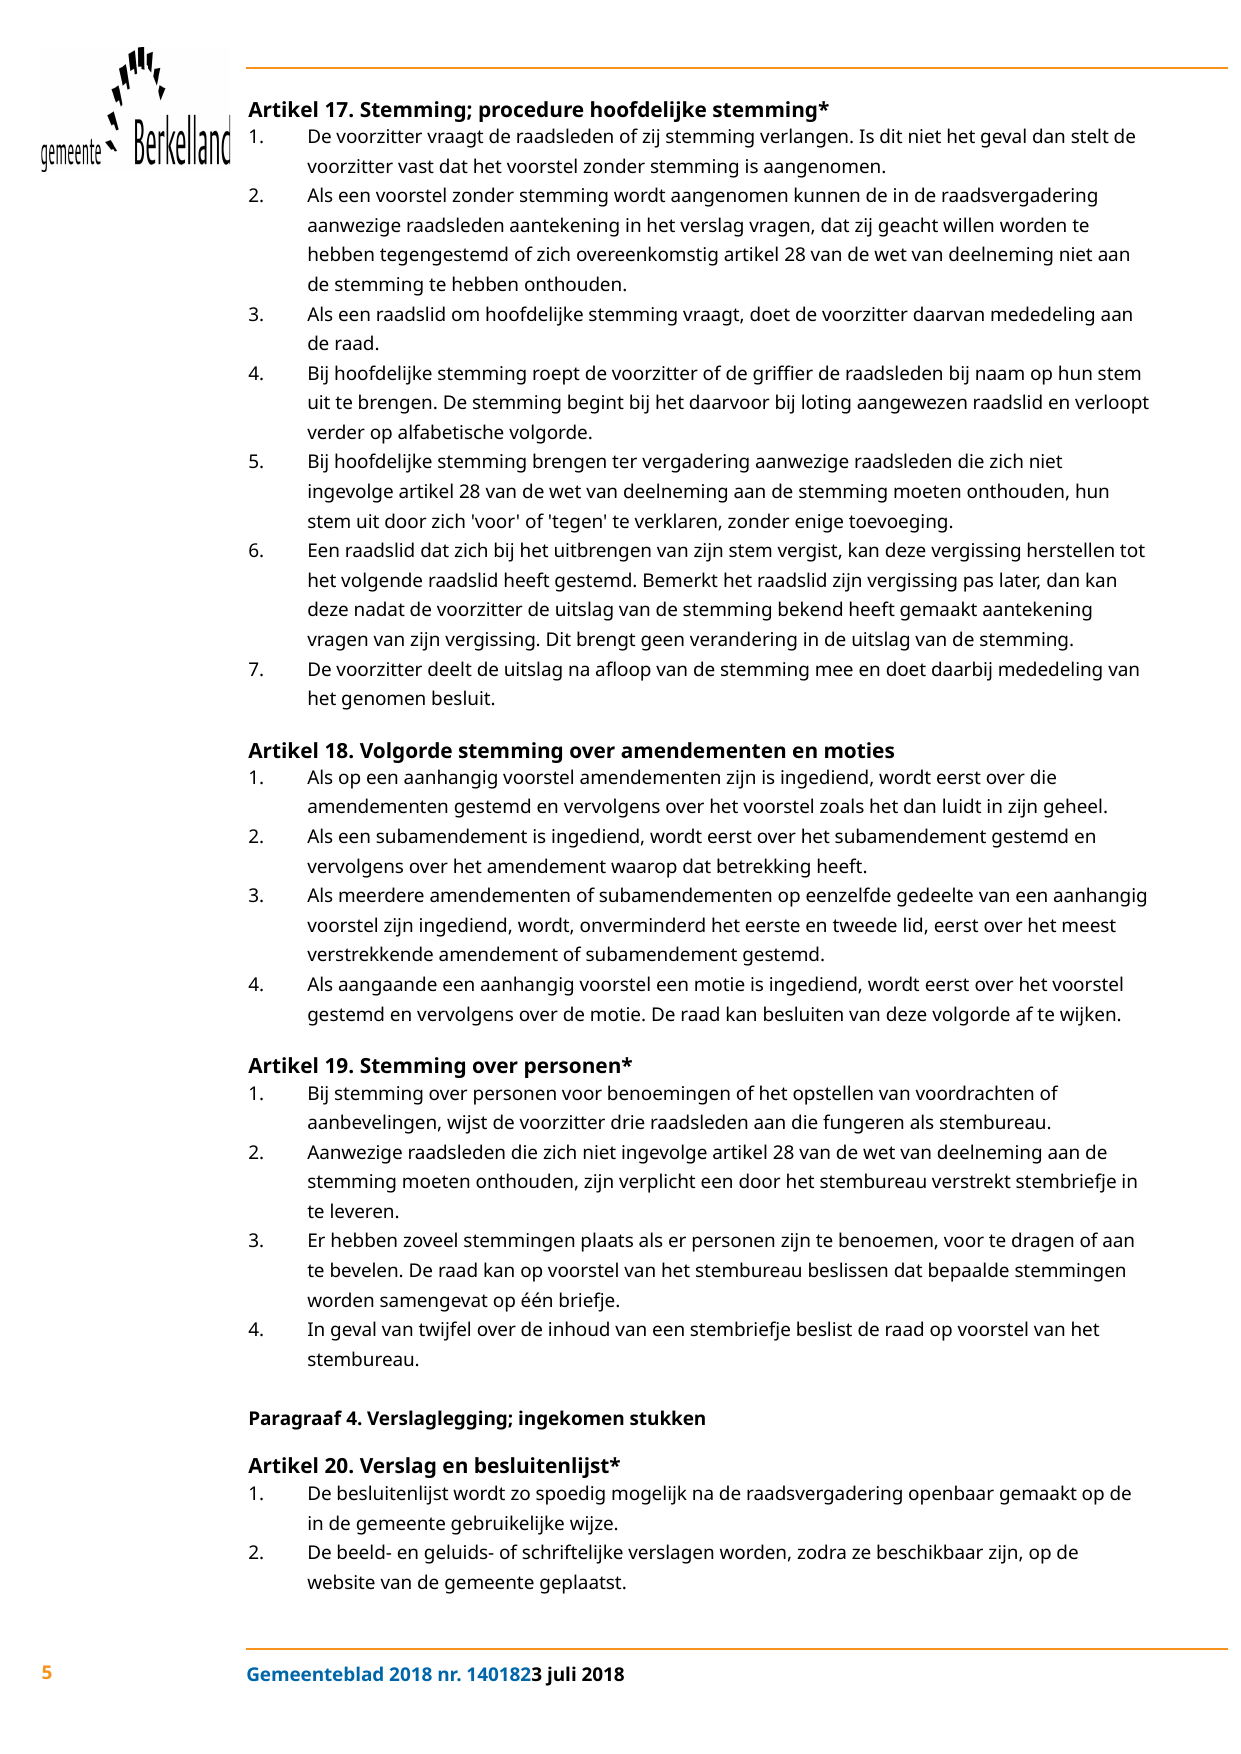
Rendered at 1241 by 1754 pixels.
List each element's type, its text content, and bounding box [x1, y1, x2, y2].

list De besluitenlijst wordt zo spoedig mogelijk na de raadsvergadering openbaar gemaakt op de in de gemeente gebruikelijke wijze. [248, 1480, 1152, 1535]
list In geval van twijfel over de inhoud van een stembriefje beslist de raad op voorstel van het stembureau. [248, 1316, 1152, 1372]
text Artikel 17. Stemming; procedure hoofdelijke stemming* [248, 95, 1152, 123]
list Als een subamendement is ingediend, wordt eerst over het subamendement gestemd en vervolgens over het amendement waarop dat betrekking heeft. [248, 823, 1152, 879]
picture [41, 47, 231, 172]
text Artikel 20. Verslag en besluitenlijst* [248, 1452, 1152, 1480]
list Er hebben zoveel stemmingen plaats als er personen zijn te benoemen, voor te dragen of aan te bevelen. De raad kan op voorstel van het stembureau beslissen dat bepaalde stemmingen worden samengevat op één briefje. [248, 1228, 1152, 1312]
list Als een voorstel zonder stemming wordt aangenomen kunnen de in de raadsvergadering aanwezige raadsleden aantekening in het verslag vragen, dat zij geacht willen worden te hebben tegengestemd of zich overeenkomstig artikel 28 van de wet van deelneming niet aan de stemming te hebben onthouden. [248, 182, 1152, 297]
list Aanwezige raadsleden die zich niet ingevolge artikel 28 van de wet van deelneming aan de stemming moeten onthouden, zijn verplicht een door het stembureau verstrekt stembriefje in te leveren. [248, 1139, 1152, 1224]
text Paragraaf 4. Verslaglegging; ingekomen stukken [248, 1405, 1152, 1431]
list De voorzitter vraagt de raadsleden of zij stemming verlangen. Is dit niet het geval dan stelt de voorzitter vast dat het voorstel zonder stemming is aangenomen. [248, 123, 1152, 178]
list De beeld- en geluids- of schriftelijke verslagen worden, zodra ze beschikbaar zijn, op de website van de gemeente geplaatst. [248, 1539, 1152, 1594]
text Artikel 18. Volgorde stemming over amendementen en moties [248, 736, 1152, 764]
list Bij hoofdelijke stemming roept de voorzitter of de griffier de raadsleden bij naam op hun stem uit te brengen. De stemming begint bij het daarvoor bij loting aangewezen raadslid en verloopt verder op alfabetische volgorde. [248, 360, 1152, 445]
list Als op een aanhangig voorstel amendementen zijn is ingediend, wordt eerst over die amendementen gestemd en vervolgens over het voorstel zoals het dan luidt in zijn geheel. [248, 764, 1152, 819]
list Een raadslid dat zich bij het uitbrengen van zijn stem vergist, kan deze vergissing herstellen tot het volgende raadslid heeft gestemd. Bemerkt het raadslid zijn vergissing pas later, dan kan deze nadat de voorzitter de uitslag van de stemming bekend heeft gemaakt aantekening vragen van zijn vergissing. Dit brengt geen verandering in de uitslag van de stemming. [248, 537, 1152, 652]
list Bij hoofdelijke stemming brengen ter vergadering aanwezige raadsleden die zich niet ingevolge artikel 28 van de wet van deelneming aan de stemming moeten onthouden, hun stem uit door zich 'voor' of 'tegen' te verklaren, zonder enige toevoeging. [248, 449, 1152, 533]
list Als meerdere amendementen of subamendementen op eenzelfde gedeelte van een aanhangig voorstel zijn ingediend, wordt, onverminderd het eerste en tweede lid, eerst over het meest verstrekkende amendement of subamendement gestemd. [248, 882, 1152, 967]
text Artikel 19. Stemming over personen* [248, 1051, 1152, 1080]
list Als een raadslid om hoofdelijke stemming vraagt, doet de voorzitter daarvan mededeling aan de raad. [248, 301, 1152, 356]
list De voorzitter deelt de uitslag na afloop van de stemming mee en doet daarbij mededeling van het genomen besluit. [248, 656, 1152, 711]
list Bij stemming over personen voor benoemingen of het opstellen van voordrachten of aanbevelingen, wijst de voorzitter drie raadsleden aan die fungeren als stembureau. [248, 1080, 1152, 1135]
list Als aangaande een aanhangig voorstel een motie is ingediend, wordt eerst over het voorstel gestemd en vervolgens over de motie. De raad kan besluiten van deze volgorde af te wijken. [248, 971, 1152, 1027]
